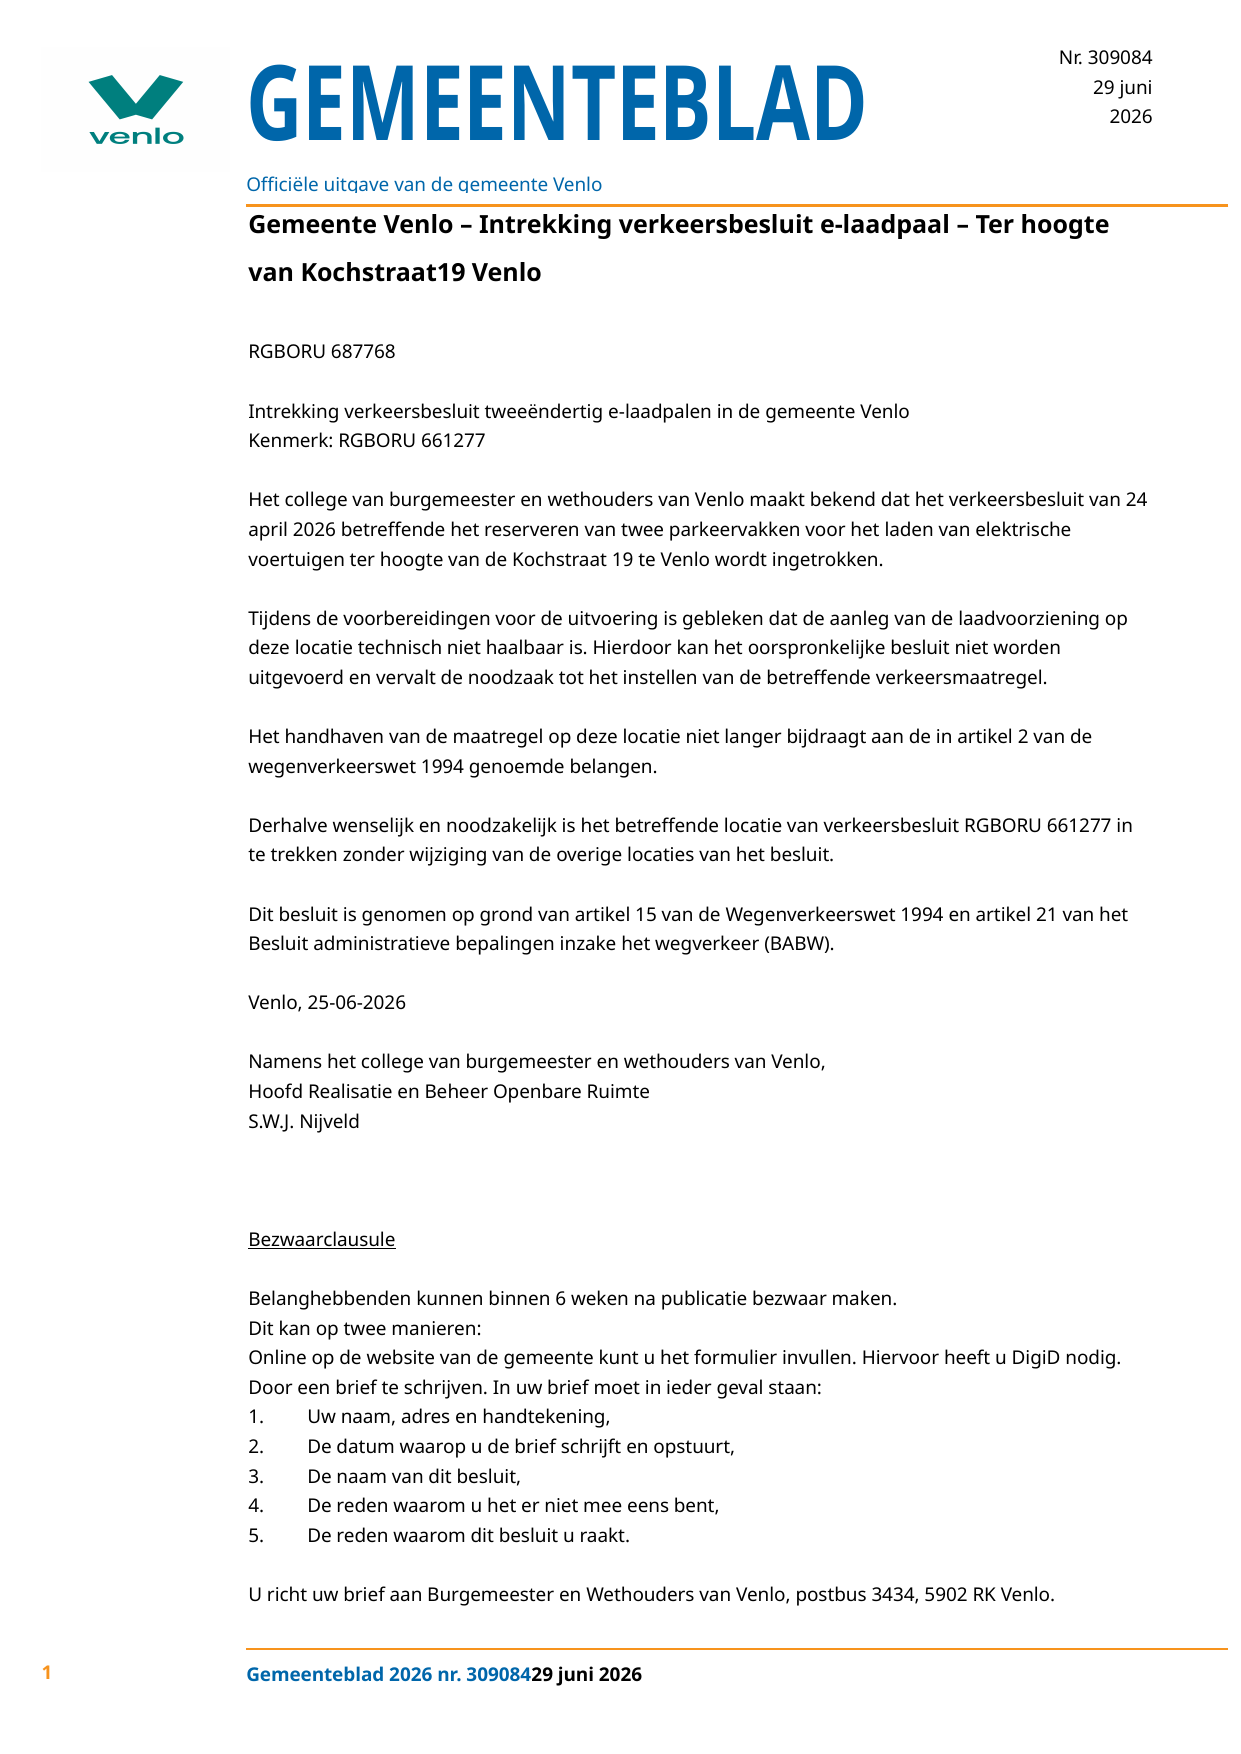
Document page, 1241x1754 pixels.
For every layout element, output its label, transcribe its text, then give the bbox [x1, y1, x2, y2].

text Bezwaarclausule [248, 1226, 1152, 1252]
list De datum waarop u de brief schrijft en opstuurt, [248, 1433, 1152, 1459]
text RGBORU 687768 [248, 339, 1152, 364]
text Online op de website van de gemeente kunt u het formulier invullen. Hiervoor heeft u DigiD nodig. [248, 1344, 1152, 1370]
list Uw naam, adres en handtekening, [248, 1404, 1152, 1429]
picture [41, 47, 231, 172]
list De reden waarom u het er niet mee eens bent, [248, 1492, 1152, 1518]
text Venlo, 25-06-2026 [248, 989, 1152, 1015]
text Belanghebbenden kunnen binnen 6 weken na publicatie bezwaar maken. [248, 1285, 1152, 1311]
text Hoofd Realisatie en Beheer Openbare Ruimte [248, 1078, 1152, 1104]
text Namens het college van burgemeester en wethouders van Venlo, [248, 1049, 1152, 1074]
text Het handhaven van de maatregel op deze locatie niet langer bijdraagt aan de in artikel 2 van de wegenverkeerswet 1994 genoemde belangen. [248, 723, 1152, 778]
text Derhalve wenselijk en noodzakelijk is het betreffende locatie van verkeersbesluit RGBORU 661277 in te trekken zonder wijziging van de overige locaties van het besluit. [248, 812, 1152, 867]
text Tijdens de voorbereidingen voor de uitvoering is gebleken dat de aanleg van de laadvoorziening op deze locatie technisch niet haalbaar is. Hierdoor kan het oorspronkelijke besluit niet worden uitgevoerd en vervalt de noodzaak tot het instellen van de betreffende verkeersmaatregel. [248, 605, 1152, 690]
text Dit kan op twee manieren: [248, 1315, 1152, 1341]
text U richt uw brief aan Burgemeester en Wethouders van Venlo, postbus 3434, 5902 RK Venlo. [248, 1581, 1152, 1607]
text Intrekking verkeersbesluit tweeëndertig e‑laadpalen in de gemeente Venlo [248, 398, 1152, 423]
text Kenmerk: RGBORU 661277 [248, 427, 1152, 453]
text Gemeente Venlo – Intrekking verkeersbesluit e-laadpaal – Ter hoogte van Kochstraat19 Venlo [248, 207, 1152, 288]
list De naam van dit besluit, [248, 1463, 1152, 1488]
text Dit besluit is genomen op grond van artikel 15 van de Wegenverkeerswet 1994 en artikel 21 van het Besluit administratieve bepalingen inzake het wegverkeer (BABW). [248, 901, 1152, 956]
text S.W.J. Nijveld [248, 1108, 1152, 1133]
text Door een brief te schrijven. In uw brief moet in ieder geval staan: [248, 1374, 1152, 1400]
list De reden waarom dit besluit u raakt. [248, 1522, 1152, 1548]
text Het college van burgemeester en wethouders van Venlo maakt bekend dat het verkeersbesluit van 24 april 2026 betreffende het reserveren van twee parkeervakken voor het laden van elektrische voertuigen ter hoogte van de Kochstraat 19 te Venlo wordt ingetrokken. [248, 487, 1152, 571]
